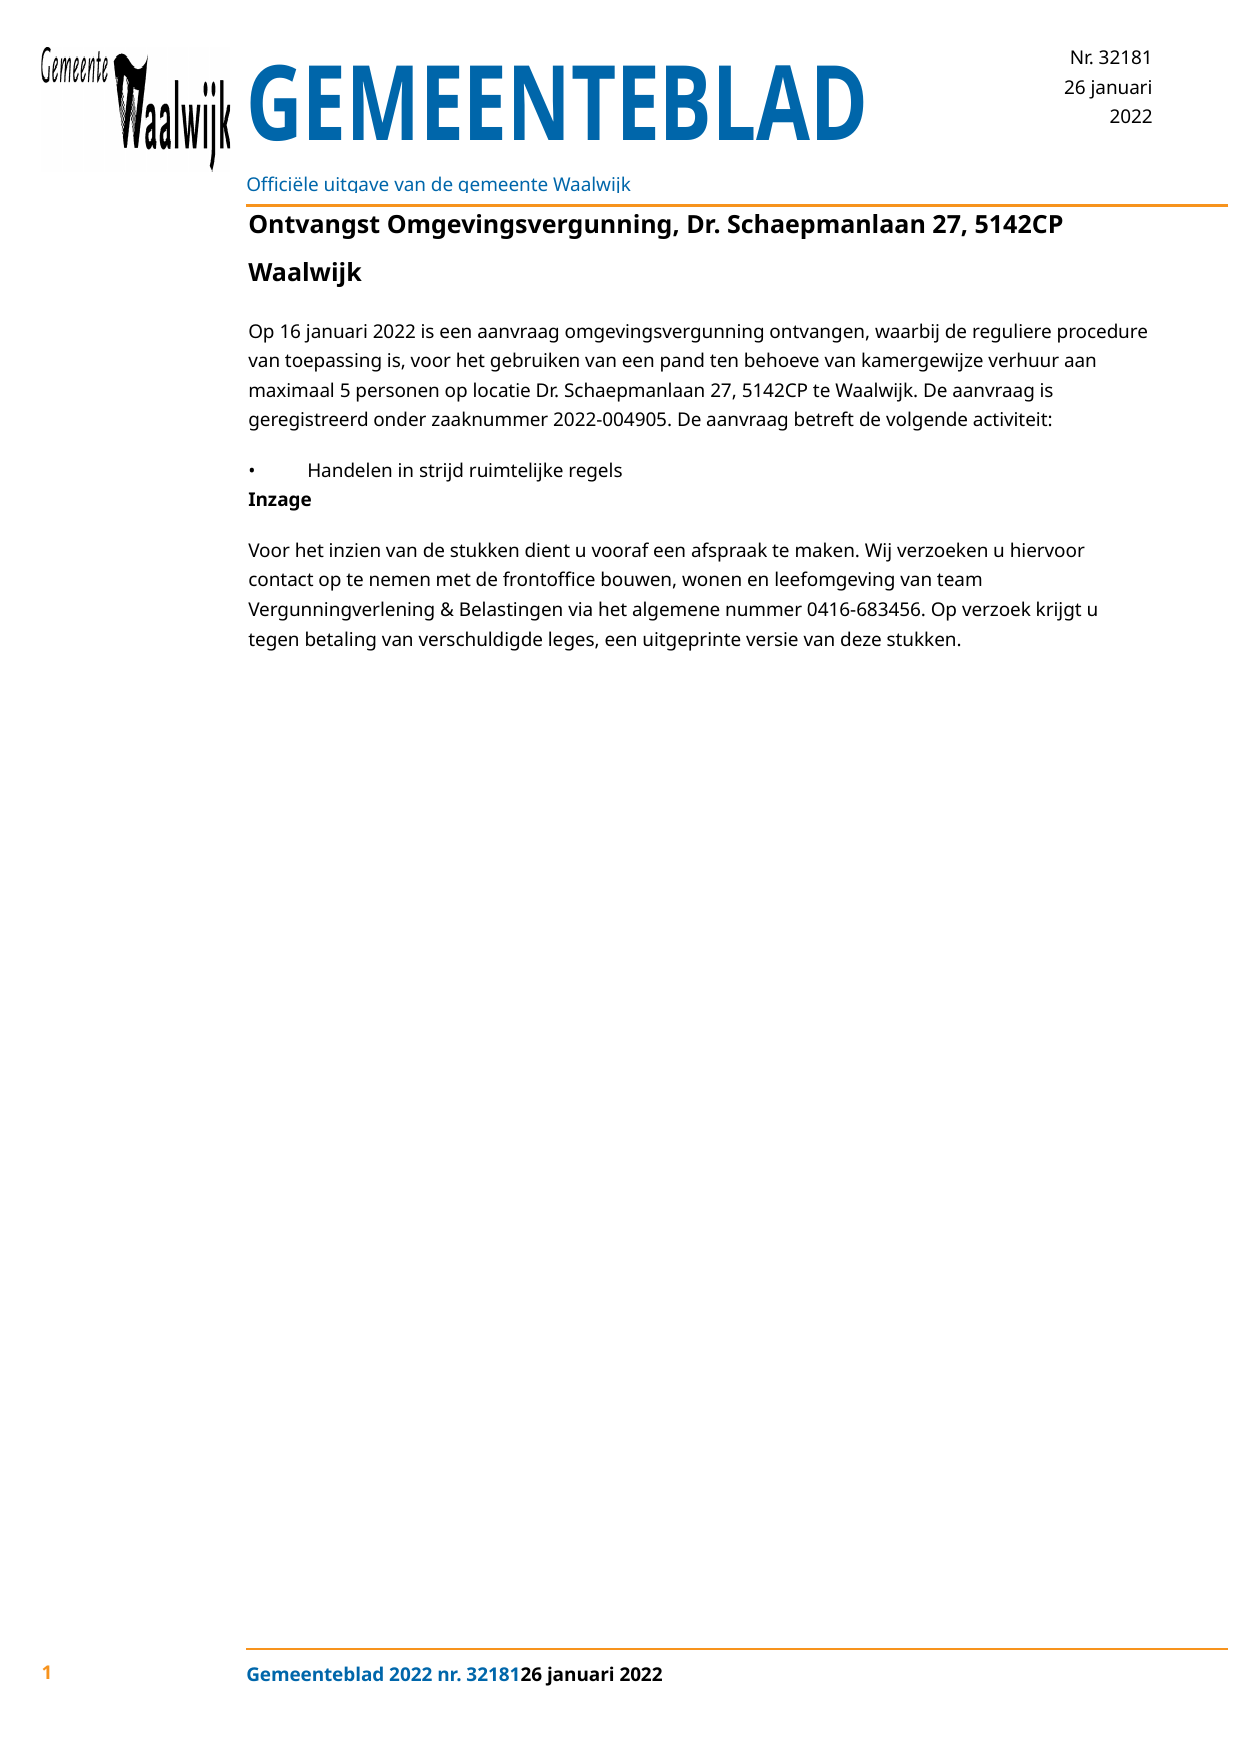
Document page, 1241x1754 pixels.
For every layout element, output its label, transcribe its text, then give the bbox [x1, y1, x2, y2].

text Voor het inzien van de stukken dient u vooraf een afspraak te maken. Wij verzoeken u hiervoor contact op te nemen met de frontoffice bouwen, wonen en leefomgeving van team Vergunningverlening & Belastingen via het algemene nummer 0416-683456. Op verzoek krijgt u tegen betaling van verschuldigde leges, een uitgeprinte versie van deze stukken. [248, 537, 1152, 652]
text Inzage [248, 487, 1152, 512]
picture [41, 47, 231, 172]
text Ontvangst Omgevingsvergunning, Dr. Schaepmanlaan 27, 5142CP Waalwijk [248, 207, 1152, 288]
list Handelen in strijd ruimtelijke regels [248, 457, 1152, 483]
text Op 16 januari 2022 is een aanvraag omgevingsvergunning ontvangen, waarbij de reguliere procedure van toepassing is, voor het gebruiken van een pand ten behoeve van kamergewijze verhuur aan maximaal 5 personen op locatie Dr. Schaepmanlaan 27, 5142CP te Waalwijk. De aanvraag is geregistreerd onder zaaknummer 2022-004905. De aanvraag betreft de volgende activiteit: [248, 318, 1152, 432]
